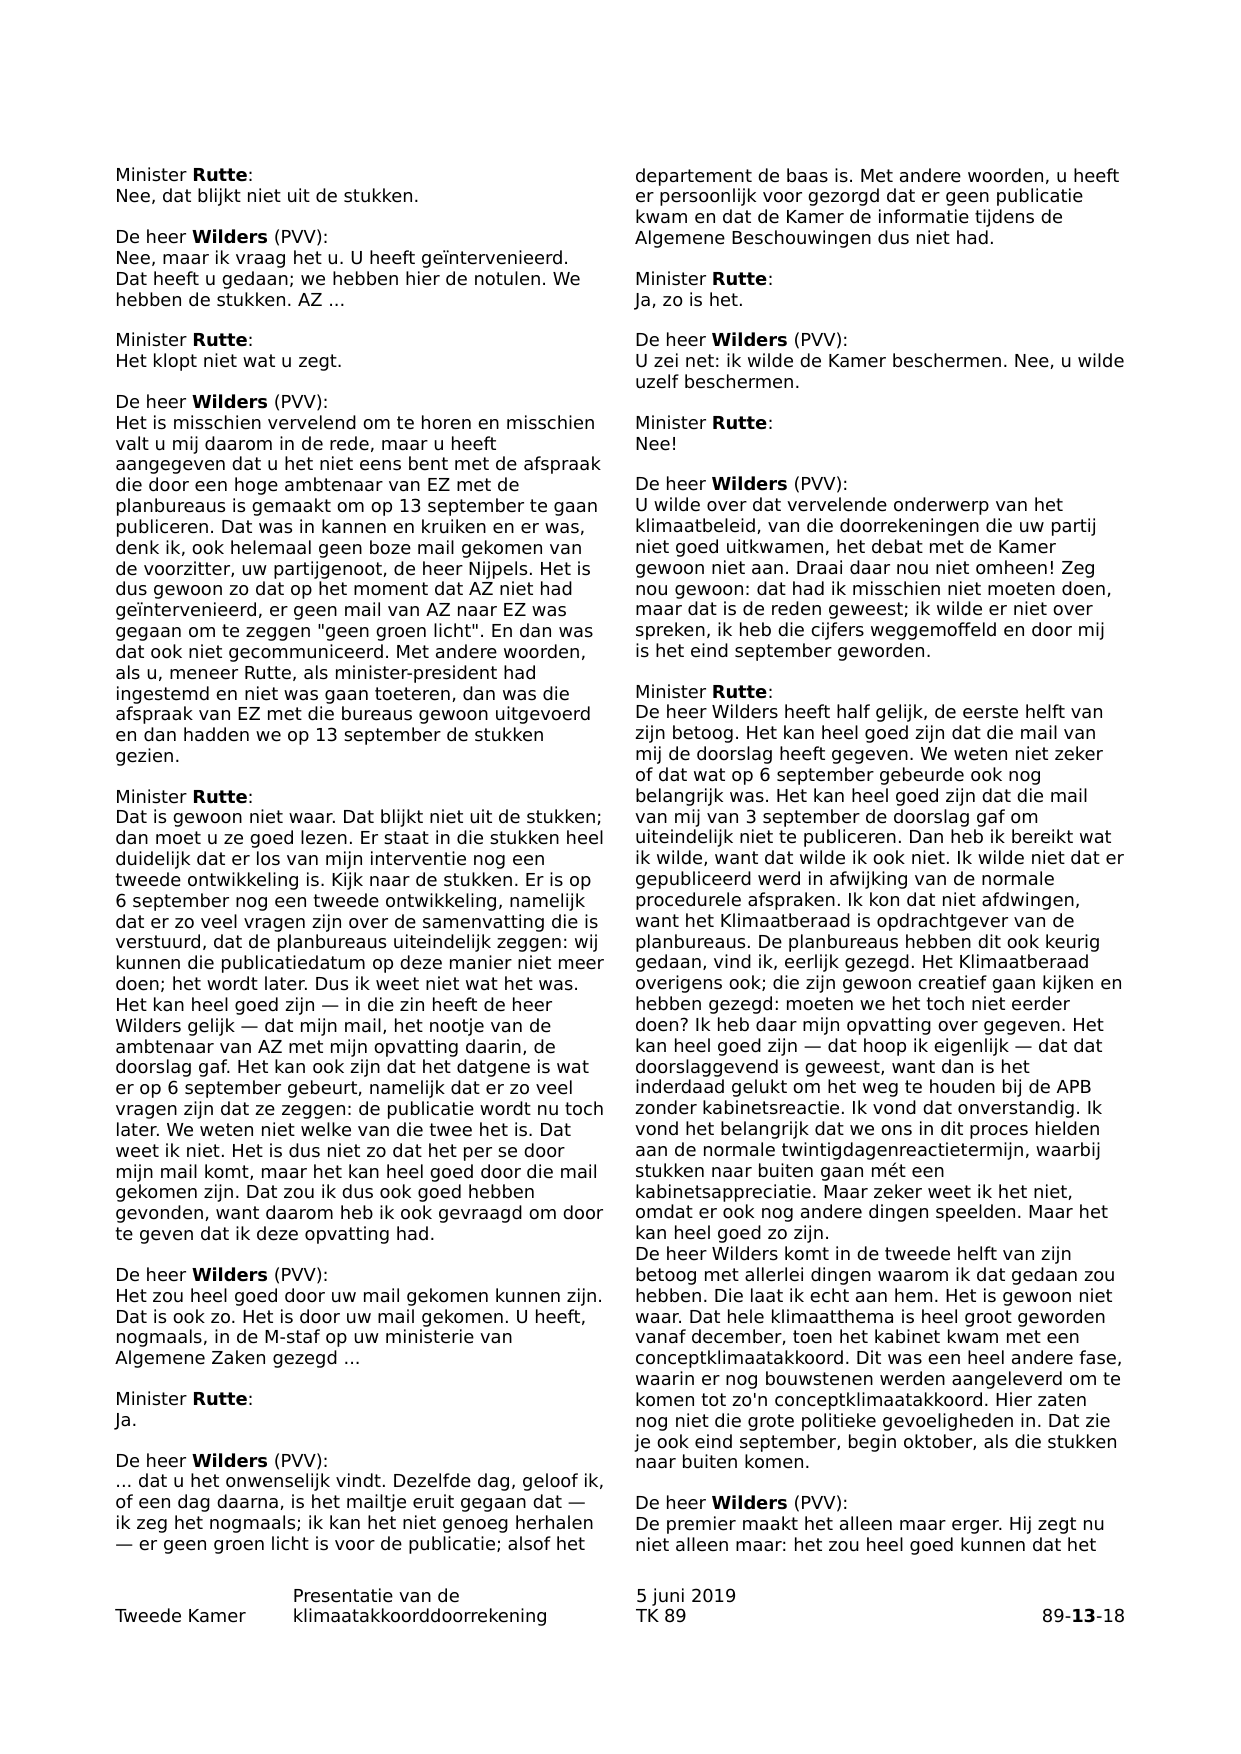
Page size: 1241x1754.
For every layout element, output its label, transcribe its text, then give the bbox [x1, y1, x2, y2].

text De heer Wilders komt in de tweede helft van zijn betoog met allerlei dingen waarom ik dat gedaan zou hebben. Die laat ik echt aan hem. Het is gewoon niet waar. Dat hele klimaatthema is heel groot geworden vanaf december, toen het kabinet kwam met een conceptklimaatakkoord. Dit was een heel andere fase, waarin er nog bouwstenen werden aangeleverd om te komen tot zo'n conceptklimaatakkoord. Hier zaten nog niet die grote politieke gevoeligheden in. Dat zie je ook eind september, begin oktober, als die stukken naar buiten komen. [635, 1244, 1125, 1473]
text Het is misschien vervelend om te horen en misschien valt u mij daarom in de rede, maar u heeft aangegeven dat u het niet eens bent met de afspraak die door een hoge ambtenaar van EZ met de planbureaus is gemaakt om op 13 september te gaan publiceren. Dat was in kannen en kruiken en er was, denk ik, ook helemaal geen boze mail gekomen van de voorzitter, uw partijgenoot, de heer Nijpels. Het is dus gewoon zo dat op het moment dat AZ niet had geïntervenieerd, er geen mail van AZ naar EZ was gegaan om te zeggen "geen groen licht". En dan was dat ook niet gecommuniceerd. Met andere woorden, als u, meneer Rutte, als minister-president had ingestemd en niet was gaan toeteren, dan was die afspraak van EZ met die bureaus gewoon uitgevoerd en dan hadden we op 13 september de stukken gezien. [115, 412, 605, 767]
text De heer Wilders (PVV): [115, 1450, 605, 1471]
text Ja. [115, 1409, 605, 1430]
text De heer Wilders (PVV): [115, 227, 605, 248]
text Minister Rutte: [635, 413, 1125, 433]
text Minister Rutte: [115, 787, 605, 807]
text Minister Rutte: [635, 269, 1125, 289]
text Het klopt niet wat u zegt. [115, 351, 605, 372]
text Dat is gewoon niet waar. Dat blijkt niet uit de stukken; dan moet u ze goed lezen. Er staat in die stukken heel duidelijk dat er los van mijn interventie nog een tweede ontwikkeling is. Kijk naar de stukken. Er is op 6 september nog een tweede ontwikkeling, namelijk dat er zo veel vragen zijn over de samenvatting die is verstuurd, dat de planbureaus uiteindelijk zeggen: wij kunnen die publicatiedatum op deze manier niet meer doen; het wordt later. Dus ik weet niet wat het was. Het kan heel goed zijn — in die zin heeft de heer Wilders gelijk — dat mijn mail, het nootje van de ambtenaar van AZ met mijn opvatting daarin, de doorslag gaf. Het kan ook zijn dat het datgene is wat er op 6 september gebeurt, namelijk dat er zo veel vragen zijn dat ze zeggen: de publicatie wordt nu toch later. We weten niet welke van die twee het is. Dat weet ik niet. Het is dus niet zo dat het per se door mijn mail komt, maar het kan heel goed door die mail gekomen zijn. Dat zou ik dus ook goed hebben gevonden, want daarom heb ik ook gevraagd om door te geven dat ik deze opvatting had. [115, 807, 605, 1245]
text Nee, dat blijkt niet uit de stukken. [115, 186, 605, 207]
text De heer Wilders (PVV): [115, 392, 605, 412]
text ... dat u het onwenselijk vindt. Dezelfde dag, geloof ik, of een dag daarna, is het mailtje eruit gegaan dat — ik zeg het nogmaals; ik kan het niet genoeg herhalen — er geen groen licht is voor de publicatie; alsof het [115, 1471, 605, 1554]
text U wilde over dat vervelende onderwerp van het klimaatbeleid, van die doorrekeningen die uw partij niet goed uitkwamen, het debat met de Kamer gewoon niet aan. Draai daar nou niet omheen! Zeg nou gewoon: dat had ik misschien niet moeten doen, maar dat is de reden geweest; ik wilde er niet over spreken, ik heb die cijfers weggemoffeld en door mij is het eind september geworden. [635, 495, 1125, 662]
text Minister Rutte: [635, 682, 1125, 702]
text De heer Wilders heeft half gelijk, de eerste helft van zijn betoog. Het kan heel goed zijn dat die mail van mij de doorslag heeft gegeven. We weten niet zeker of dat wat op 6 september gebeurde ook nog belangrijk was. Het kan heel goed zijn dat die mail van mij van 3 september de doorslag gaf om uiteindelijk niet te publiceren. Dan heb ik bereikt wat ik wilde, want dat wilde ik ook niet. Ik wilde niet dat er gepubliceerd werd in afwijking van de normale procedurele afspraken. Ik kon dat niet afdwingen, want het Klimaatberaad is opdrachtgever van de planbureaus. De planbureaus hebben dit ook keurig gedaan, vind ik, eerlijk gezegd. Het Klimaatberaad overigens ook; die zijn gewoon creatief gaan kijken en hebben gezegd: moeten we het toch niet eerder doen? Ik heb daar mijn opvatting over gegeven. Het kan heel goed zijn — dat hoop ik eigenlijk — dat dat doorslaggevend is geweest, want dan is het inderdaad gelukt om het weg te houden bij de APB zonder kabinetsreactie. Ik vond dat onverstandig. Ik vond het belangrijk dat we ons in dit proces hielden aan de normale twintigdagenreactietermijn, waarbij stukken naar buiten gaan mét een kabinetsappreciatie. Maar zeker weet ik het niet, omdat er ook nog andere dingen speelden. Maar het kan heel goed zo zijn. [635, 702, 1125, 1244]
text Minister Rutte: [115, 1389, 605, 1409]
text Ja, zo is het. [635, 289, 1125, 310]
text Nee! [635, 433, 1125, 454]
text Minister Rutte: [115, 330, 605, 351]
text U zei net: ik wilde de Kamer beschermen. Nee, u wilde uzelf beschermen. [635, 351, 1125, 393]
text De heer Wilders (PVV): [635, 474, 1125, 495]
text De heer Wilders (PVV): [635, 1493, 1125, 1514]
text Het zou heel goed door uw mail gekomen kunnen zijn. Dat is ook zo. Het is door uw mail gekomen. U heeft, nogmaals, in de M-staf op uw ministerie van Algemene Zaken gezegd ... [115, 1286, 605, 1369]
text De heer Wilders (PVV): [115, 1265, 605, 1286]
text De premier maakt het alleen maar erger. Hij zegt nu niet alleen maar: het zou heel goed kunnen dat het [635, 1514, 1125, 1556]
text departement de baas is. Met andere woorden, u heeft er persoonlijk voor gezorgd dat er geen publicatie kwam en dat de Kamer de informatie tijdens de Algemene Beschouwingen dus niet had. [635, 165, 1125, 249]
text Nee, maar ik vraag het u. U heeft geïntervenieerd. Dat heeft u gedaan; we hebben hier de notulen. We hebben de stukken. AZ ... [115, 248, 605, 310]
text Minister Rutte: [115, 165, 605, 186]
text De heer Wilders (PVV): [635, 330, 1125, 351]
